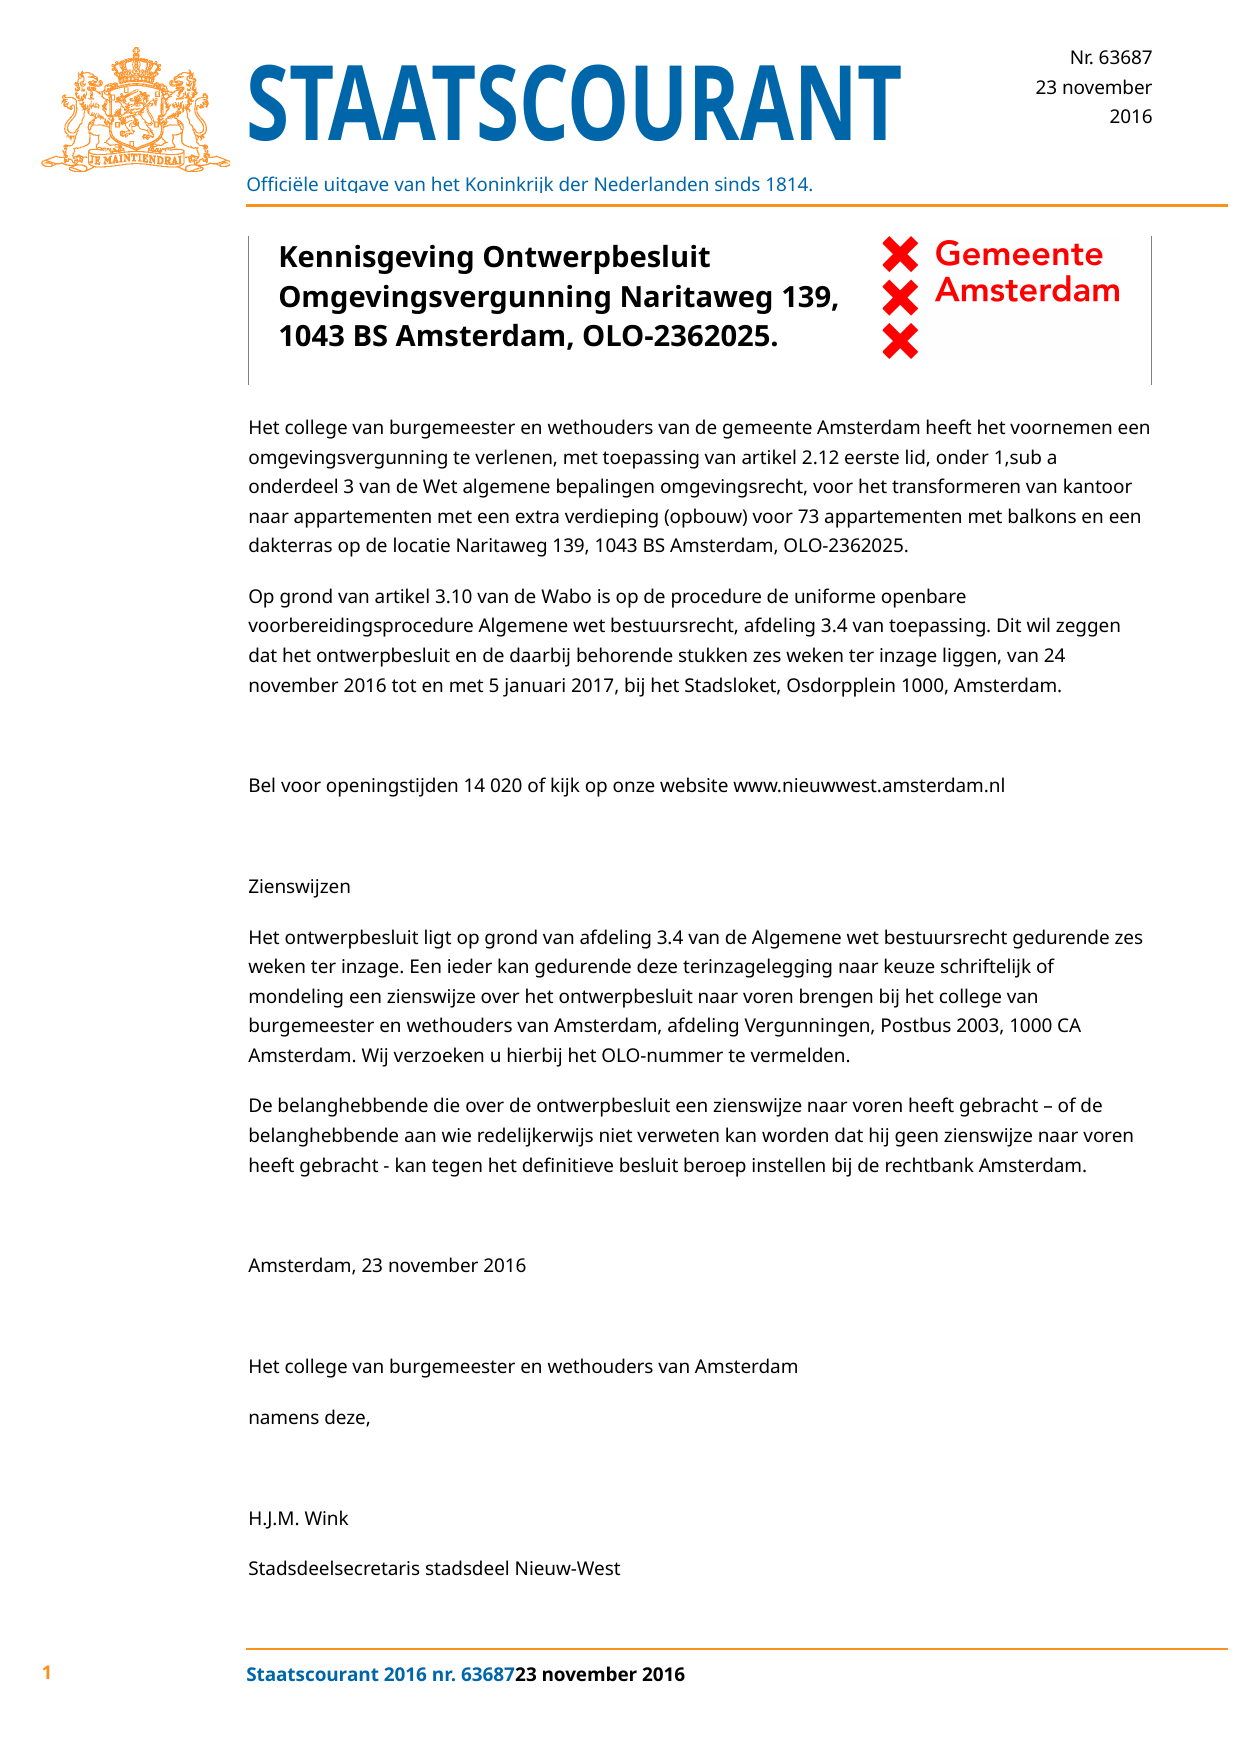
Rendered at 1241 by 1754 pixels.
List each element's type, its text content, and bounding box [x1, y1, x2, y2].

text De belanghebbende die over de ontwerpbesluit een zienswijze naar voren heeft gebracht – of de belanghebbende aan wie redelijkerwijs niet verweten kan worden dat hij geen zienswijze naar voren heeft gebracht - kan tegen het definitieve besluit beroep instellen bij de rechtbank Amsterdam. [248, 1093, 1152, 1177]
table_header [850, 236, 1151, 385]
text Het college van burgemeester en wethouders van de gemeente Amsterdam heeft het voornemen een omgevingsvergunning te verlenen, met toepassing van artikel 2.12 eerste lid, onder 1,sub a onderdeel 3 van de Wet algemene bepalingen omgevingsrecht, voor het transformeren van kantoor naar appartementen met een extra verdieping (opbouw) voor 73 appartementen met balkons en een dakterras op de locatie Naritaweg 139, 1043 BS Amsterdam, OLO-2362025. [248, 414, 1152, 558]
text Op grond van artikel 3.10 van de Wabo is op de procedure de uniforme openbare voorbereidingsprocedure Algemene wet bestuursrecht, afdeling 3.4 van toepassing. Dit wil zeggen dat het ontwerpbesluit en de daarbij behorende stukken zes weken ter inzage liggen, van 24 november 2016 tot en met 5 januari 2017, bij het Stadsloket, Osdorpplein 1000, Amsterdam. [248, 583, 1152, 697]
text Het college van burgemeester en wethouders van Amsterdam [248, 1353, 1152, 1379]
text Stadsdeelsecretaris stadsdeel Nieuw-West [248, 1555, 1152, 1581]
text Zienswijzen [248, 873, 1152, 899]
text namens deze, [248, 1404, 1152, 1429]
picture [882, 236, 1119, 359]
text Het ontwerpbesluit ligt op grond van afdeling 3.4 van de Algemene wet bestuursrecht gedurende zes weken ter inzage. Een ieder kan gedurende deze terinzagelegging naar keuze schriftelijk of mondeling een zienswijze over het ontwerpbesluit naar voren brengen bij het college van burgemeester en wethouders van Amsterdam, afdeling Vergunningen, Postbus 2003, 1000 CA Amsterdam. Wij verzoeken u hierbij het OLO-nummer te vermelden. [248, 924, 1152, 1068]
text Amsterdam, 23 november 2016 [248, 1253, 1152, 1278]
text Bel voor openingstijden 14 020 of kijk op onze website www.nieuwwest.amsterdam.nl [248, 773, 1152, 798]
text H.J.M. Wink [248, 1505, 1152, 1530]
picture [41, 47, 231, 172]
table_header Kennisgeving Ontwerpbesluit Omgevingsvergunning Naritaweg 139, 1043 BS Amsterdam, OLO-2362025. [249, 236, 850, 385]
